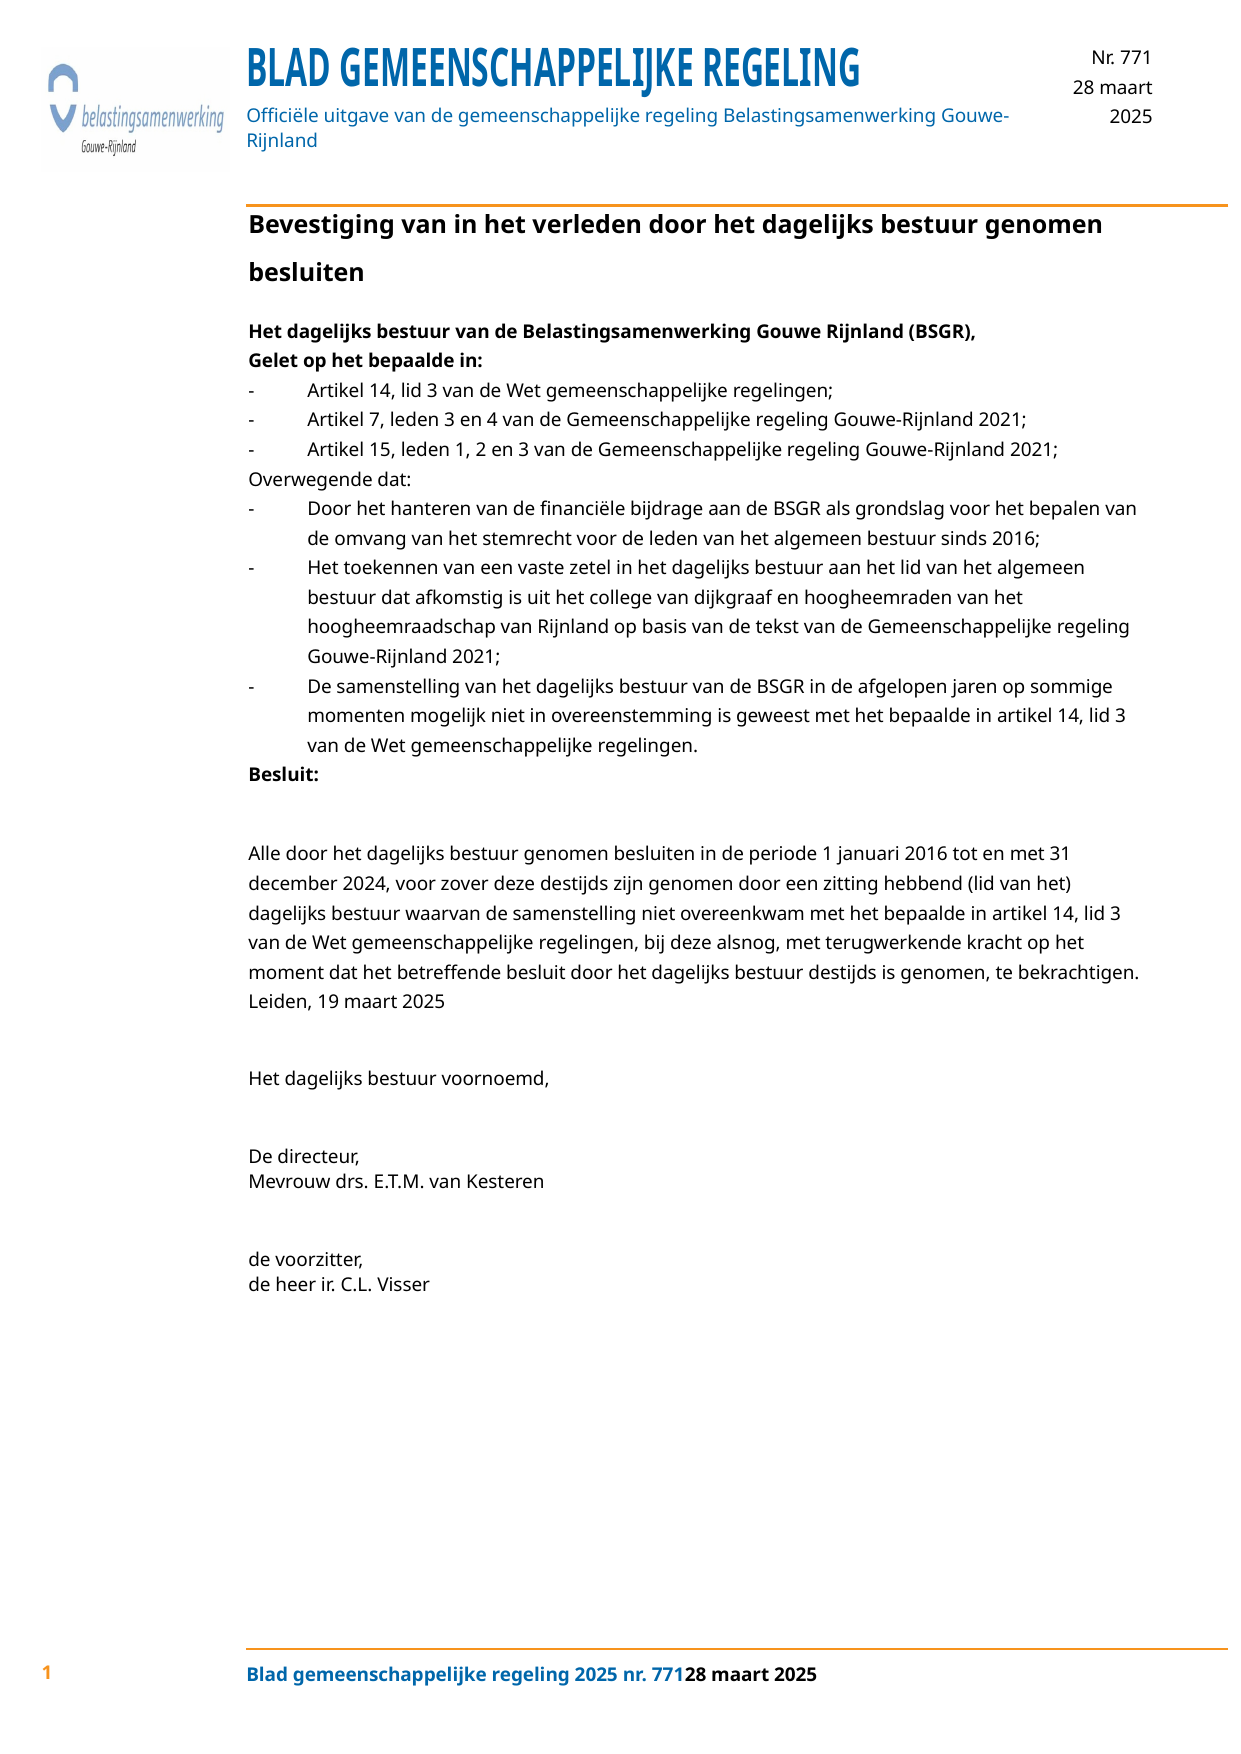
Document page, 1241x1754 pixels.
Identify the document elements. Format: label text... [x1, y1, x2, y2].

text Het dagelijks bestuur van de Belastingsamenwerking Gouwe Rijnland (BSGR), [248, 318, 1152, 344]
text de voorzitter, [248, 1246, 1152, 1271]
list Artikel 15, leden 1, 2 en 3 van de Gemeenschappelijke regeling Gouwe-Rijnland 2021; [248, 436, 1152, 462]
text Het dagelijks bestuur voornoemd, [248, 1066, 1152, 1091]
list Artikel 7, leden 3 en 4 van de Gemeenschappelijke regeling Gouwe-Rijnland 2021; [248, 407, 1152, 432]
list Artikel 14, lid 3 van de Wet gemeenschappelijke regelingen; [248, 377, 1152, 403]
list Het toekennen van een vaste zetel in het dagelijks bestuur aan het lid van het algemeen bestuur dat afkomstig is uit het college van dijkgraaf en hoogheemraden van het hoogheemraadschap van Rijnland op basis van de tekst van de Gemeenschappelijke regeling Gouwe-Rijnland 2021; [248, 554, 1152, 669]
text Overwegende dat: [248, 466, 1152, 492]
list Door het hanteren van de financiële bijdrage aan de BSGR als grondslag voor het bepalen van de omvang van het stemrecht voor de leden van het algemeen bestuur sinds 2016; [248, 495, 1152, 551]
text Alle door het dagelijks bestuur genomen besluiten in de periode 1 januari 2016 tot en met 31 december 2024, voor zover deze destijds zijn genomen door een zitting hebbend (lid van het) dagelijks bestuur waarvan de samenstelling niet overeenkwam met het bepaalde in artikel 14, lid 3 van de Wet gemeenschappelijke regelingen, bij deze alsnog, met terugwerkende kracht op het moment dat het betreffende besluit door het dagelijks bestuur destijds is genomen, te bekrachtigen. [248, 841, 1152, 984]
text De directeur, [248, 1143, 1152, 1168]
text de heer ir. C.L. Visser [248, 1271, 1152, 1297]
picture [41, 47, 231, 172]
text Bevestiging van in het verleden door het dagelijks bestuur genomen besluiten [248, 207, 1152, 288]
text Leiden, 19 maart 2025 [248, 988, 1152, 1014]
text Besluit: [248, 762, 1152, 787]
list De samenstelling van het dagelijks bestuur van de BSGR in de afgelopen jaren op sommige momenten mogelijk niet in overeenstemming is geweest met het bepaalde in artikel 14, lid 3 van de Wet gemeenschappelijke regelingen. [248, 673, 1152, 758]
text Mevrouw drs. E.T.M. van Kesteren [248, 1168, 1152, 1194]
text Gelet op het bepaalde in: [248, 347, 1152, 373]
